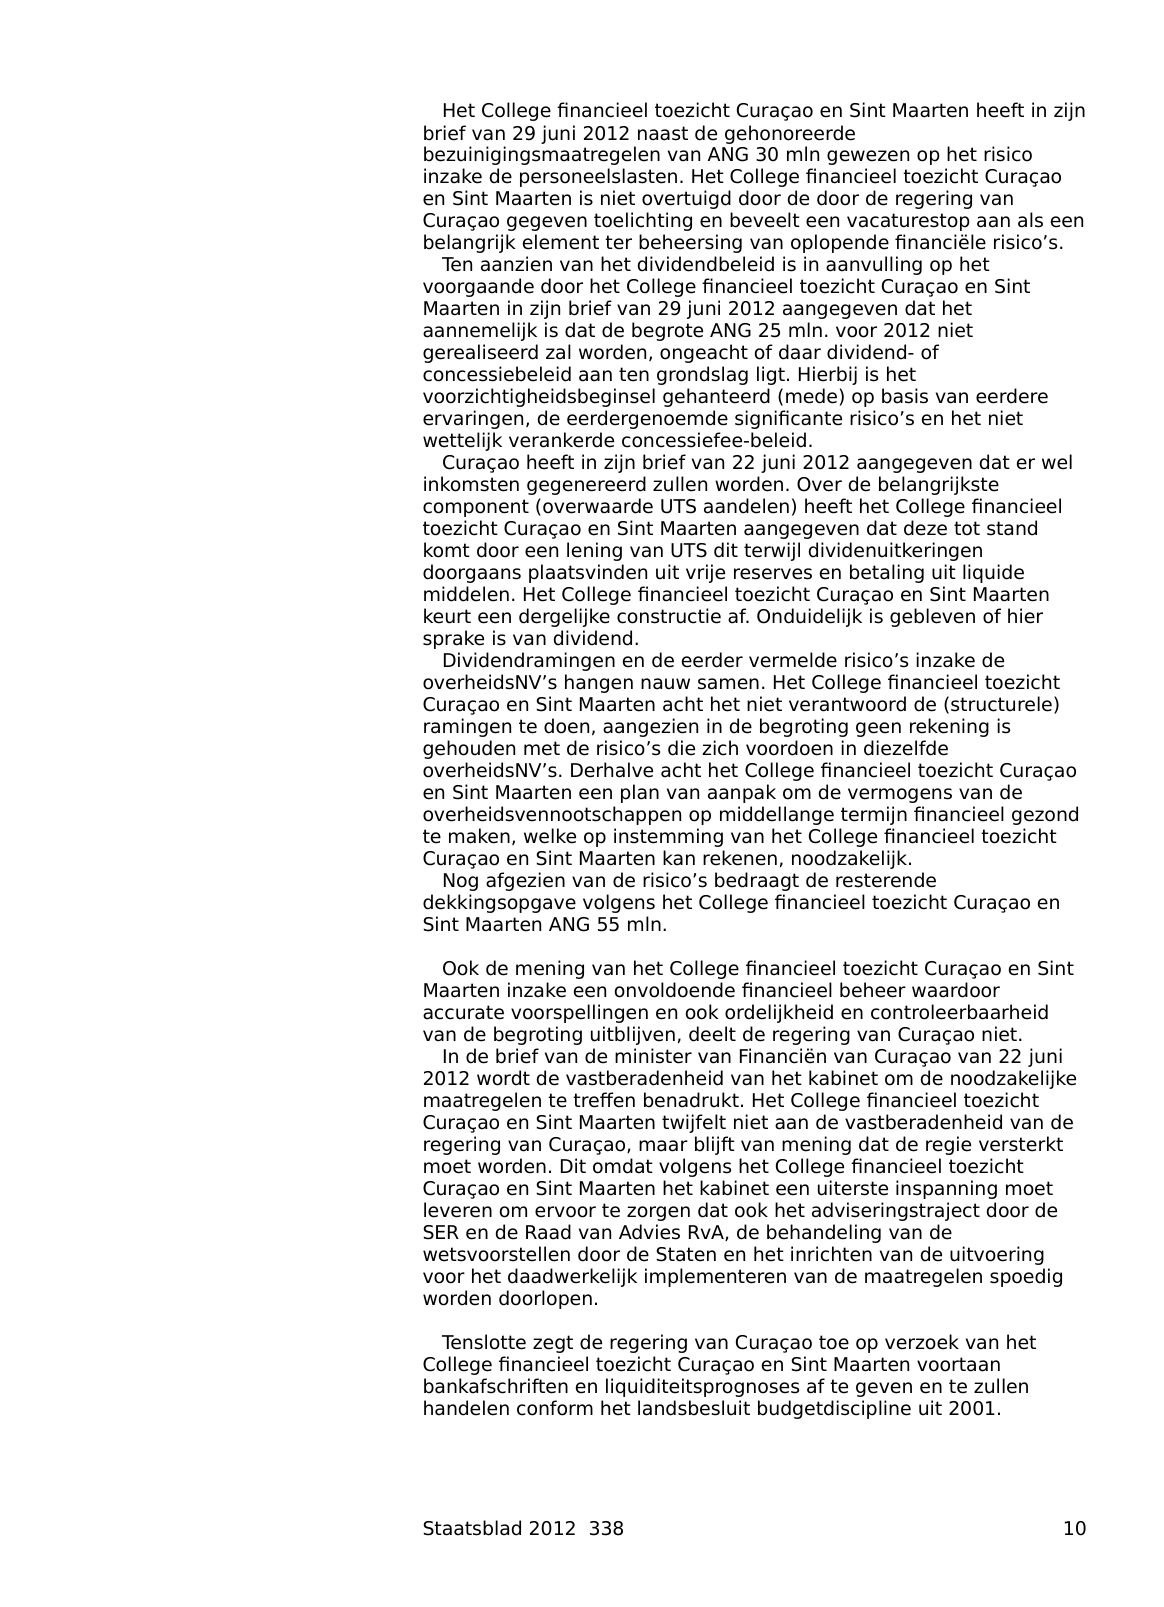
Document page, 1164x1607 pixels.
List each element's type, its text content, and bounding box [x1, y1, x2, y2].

text Ook de mening van het College financieel toezicht Curaçao en Sint Maarten inzake een onvoldoende financieel beheer waardoor accurate voorspellingen en ook ordelijkheid en controleerbaarheid van de begroting uitblijven, deelt de regering van Curaçao niet. [422, 958, 1087, 1046]
text Curaçao heeft in zijn brief van 22 juni 2012 aangegeven dat er wel inkomsten gegenereerd zullen worden. Over de belangrijkste component (overwaarde UTS aandelen) heeft het College financieel toezicht Curaçao en Sint Maarten aangegeven dat deze tot stand komt door een lening van UTS dit terwijl dividenuitkeringen doorgaans plaatsvinden uit vrije reserves en betaling uit liquide middelen. Het College financieel toezicht Curaçao en Sint Maarten keurt een dergelijke constructie af. Onduidelijk is gebleven of hier sprake is van dividend. [422, 452, 1087, 650]
text Nog afgezien van de risico’s bedraagt de resterende dekkingsopgave volgens het College financieel toezicht Curaçao en Sint Maarten ANG 55 mln. [422, 870, 1087, 936]
text Het College financieel toezicht Curaçao en Sint Maarten heeft in zijn brief van 29 juni 2012 naast de gehonoreerde bezuinigingsmaatregelen van ANG 30 mln gewezen op het risico inzake de personeelslasten. Het College financieel toezicht Curaçao en Sint Maarten is niet overtuigd door de door de regering van Curaçao gegeven toelichting en beveelt een vacaturestop aan als een belangrijk element ter beheersing van oplopende financiële risico’s. [422, 100, 1087, 254]
text In de brief van de minister van Financiën van Curaçao van 22 juni 2012 wordt de vastberadenheid van het kabinet om de noodzakelijke maatregelen te treffen benadrukt. Het College financieel toezicht Curaçao en Sint Maarten twijfelt niet aan de vastberadenheid van de regering van Curaçao, maar blijft van mening dat de regie versterkt moet worden. Dit omdat volgens het College financieel toezicht Curaçao en Sint Maarten het kabinet een uiterste inspanning moet leveren om ervoor te zorgen dat ook het adviseringstraject door de SER en de Raad van Advies RvA, de behandeling van de wetsvoorstellen door de Staten en het inrichten van de uitvoering voor het daadwerkelijk implementeren van de maatregelen spoedig worden doorlopen. [422, 1046, 1087, 1309]
text Tenslotte zegt de regering van Curaçao toe op verzoek van het College financieel toezicht Curaçao en Sint Maarten voortaan bankafschriften en liquiditeitsprognoses af te geven en te zullen handelen conform het landsbesluit budgetdiscipline uit 2001. [422, 1332, 1087, 1419]
text Dividendramingen en de eerder vermelde risico’s inzake de overheidsNV’s hangen nauw samen. Het College financieel toezicht Curaçao en Sint Maarten acht het niet verantwoord de (structurele) ramingen te doen, aangezien in de begroting geen rekening is gehouden met de risico’s die zich voordoen in diezelfde overheidsNV’s. Derhalve acht het College financieel toezicht Curaçao en Sint Maarten een plan van aanpak om de vermogens van de overheidsvennootschappen op middellange termijn financieel gezond te maken, welke op instemming van het College financieel toezicht Curaçao en Sint Maarten kan rekenen, noodzakelijk. [422, 650, 1087, 870]
text Ten aanzien van het dividendbeleid is in aanvulling op het voorgaande door het College financieel toezicht Curaçao en Sint Maarten in zijn brief van 29 juni 2012 aangegeven dat het aannemelijk is dat de begrote ANG 25 mln. voor 2012 niet gerealiseerd zal worden, ongeacht of daar dividend- of concessiebeleid aan ten grondslag ligt. Hierbij is het voorzichtigheidsbeginsel gehanteerd (mede) op basis van eerdere ervaringen, de eerdergenoemde significante risico’s en het niet wettelijk verankerde concessiefee-beleid. [422, 254, 1087, 452]
